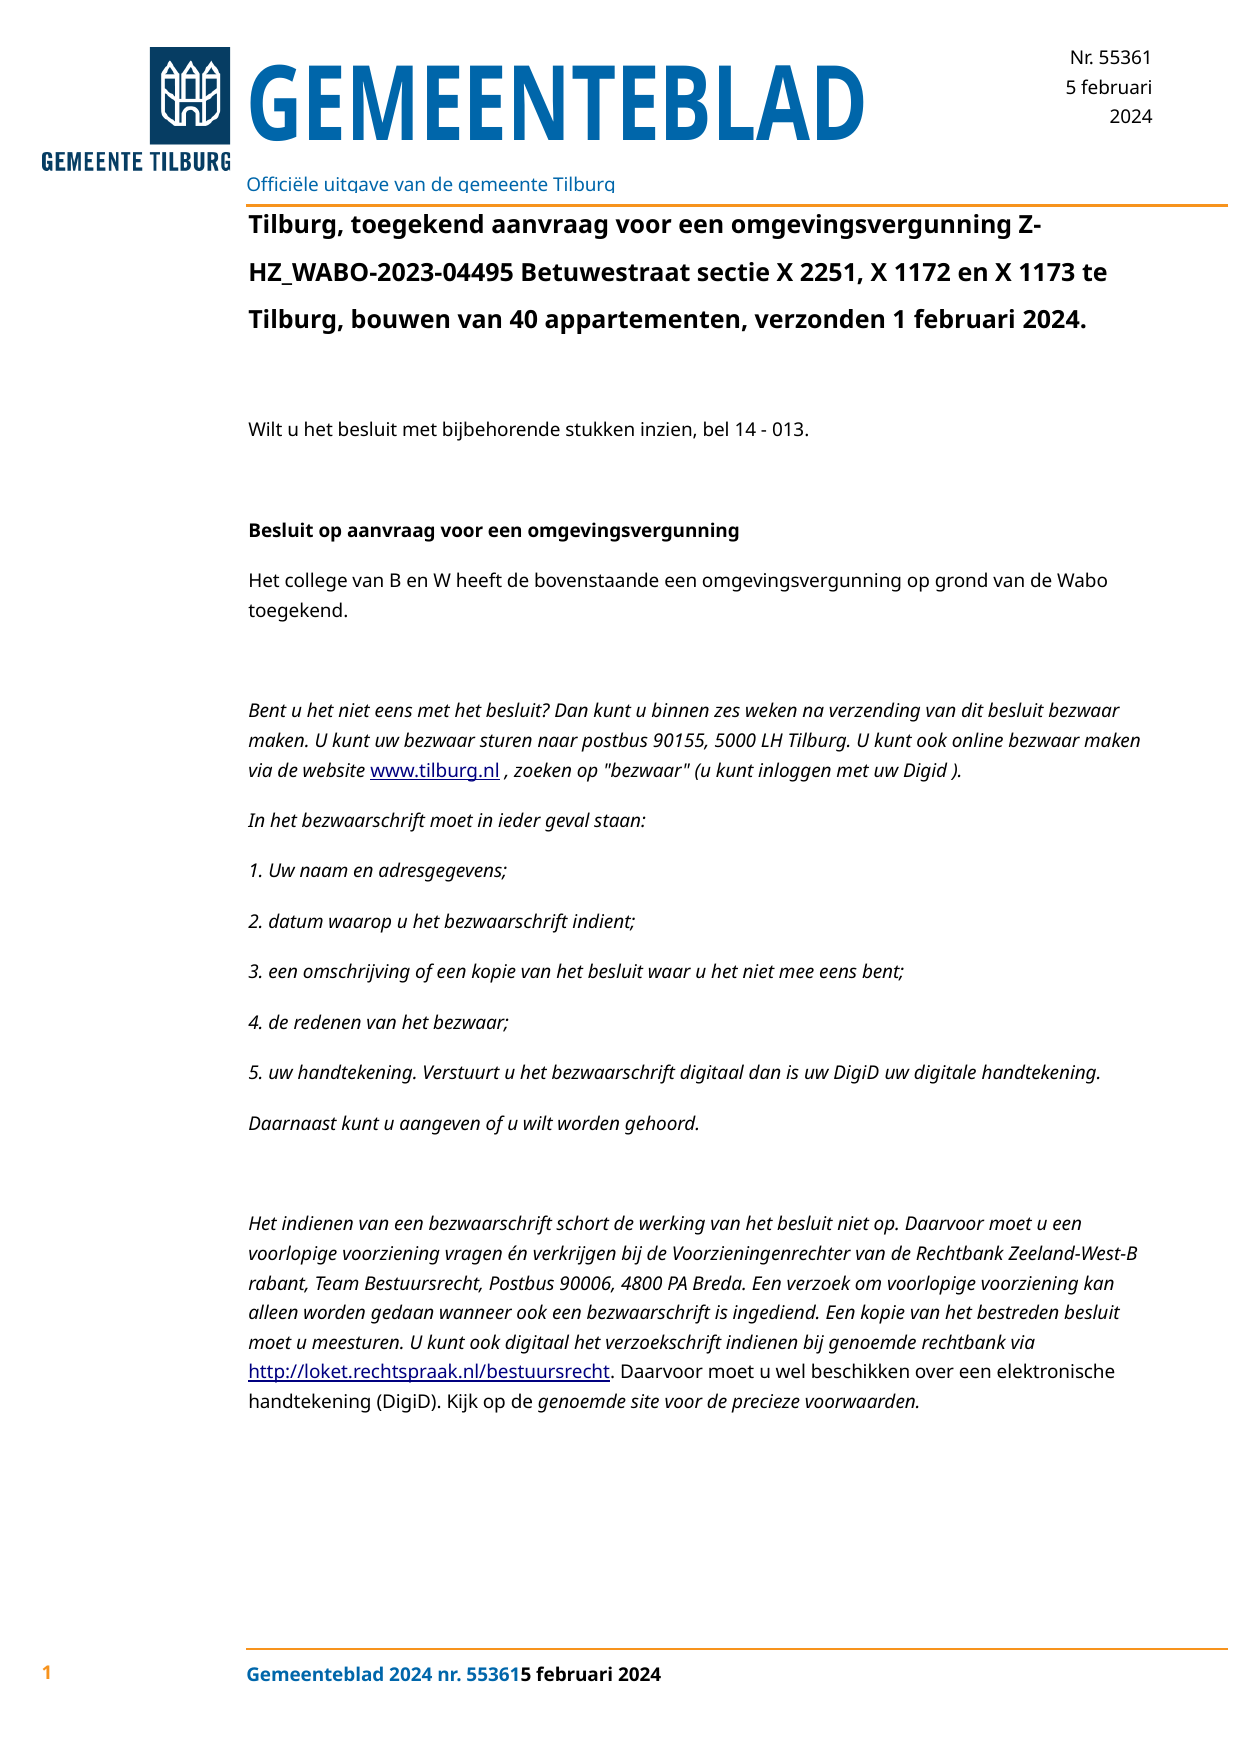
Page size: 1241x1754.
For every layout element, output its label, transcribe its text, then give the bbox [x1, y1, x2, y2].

picture [41, 47, 231, 172]
text Tilburg, toegekend aanvraag voor een omgevingsvergunning Z-HZ_WABO-2023-04495 Betuwestraat sectie X 2251, X 1172 en X 1173 te Tilburg, bouwen van 40 appartementen, verzonden 1 februari 2024. [248, 207, 1152, 336]
text Wilt u het besluit met bijbehorende stukken inzien, bel 14 - 013. [248, 416, 1152, 442]
text 5. uw handtekening. Verstuurt u het bezwaarschrift digitaal dan is uw DigiD uw digitale handtekening. [248, 1059, 1152, 1085]
text 4. de redenen van het bezwaar; [248, 1009, 1152, 1034]
text Het college van B en W heeft de bovenstaande een omgevingsvergunning op grond van de Wabo toegekend. [248, 567, 1152, 622]
text Het indienen van een bezwaarschrift schort de werking van het besluit niet op. Daarvoor moet u een voorlopige voorziening vragen én verkrijgen bij de Voorzieningenrechter van de Rechtbank Zeeland-West-B rabant, Team Bestuursrecht, Postbus 90006, 4800 PA Breda. Een verzoek om voorlopige voorziening kan alleen worden gedaan wanneer ook een bezwaarschrift is ingediend. Een kopie van het bestreden besluit moet u meesturen. U kunt ook digitaal het verzoekschrift indienen bij genoemde rechtbank via http://loket.rechtspraak.nl/bestuursrecht. Daarvoor moet u wel beschikken over een elektronische handtekening (DigiD). Kijk op de genoemde site voor de precieze voorwaarden. [248, 1211, 1152, 1414]
text 1. Uw naam en adresgegevens; [248, 858, 1152, 883]
text Bent u het niet eens met het besluit? Dan kunt u binnen zes weken na verzending van dit besluit bezwaar maken. U kunt uw bezwaar sturen naar postbus 90155, 5000 LH Tilburg. U kunt ook online bezwaar maken via de website www.tilburg.nl , zoeken op "bezwaar" (u kunt inloggen met uw Digid ). [248, 698, 1152, 782]
text Besluit op aanvraag voor een omgevingsvergunning [248, 517, 1152, 542]
text 2. datum waarop u het bezwaarschrift indient; [248, 908, 1152, 934]
text In het bezwaarschrift moet in ieder geval staan: [248, 807, 1152, 833]
text 3. een omschrijving of een kopie van het besluit waar u het niet mee eens bent; [248, 958, 1152, 984]
text Daarnaast kunt u aangeven of u wilt worden gehoord. [248, 1110, 1152, 1135]
